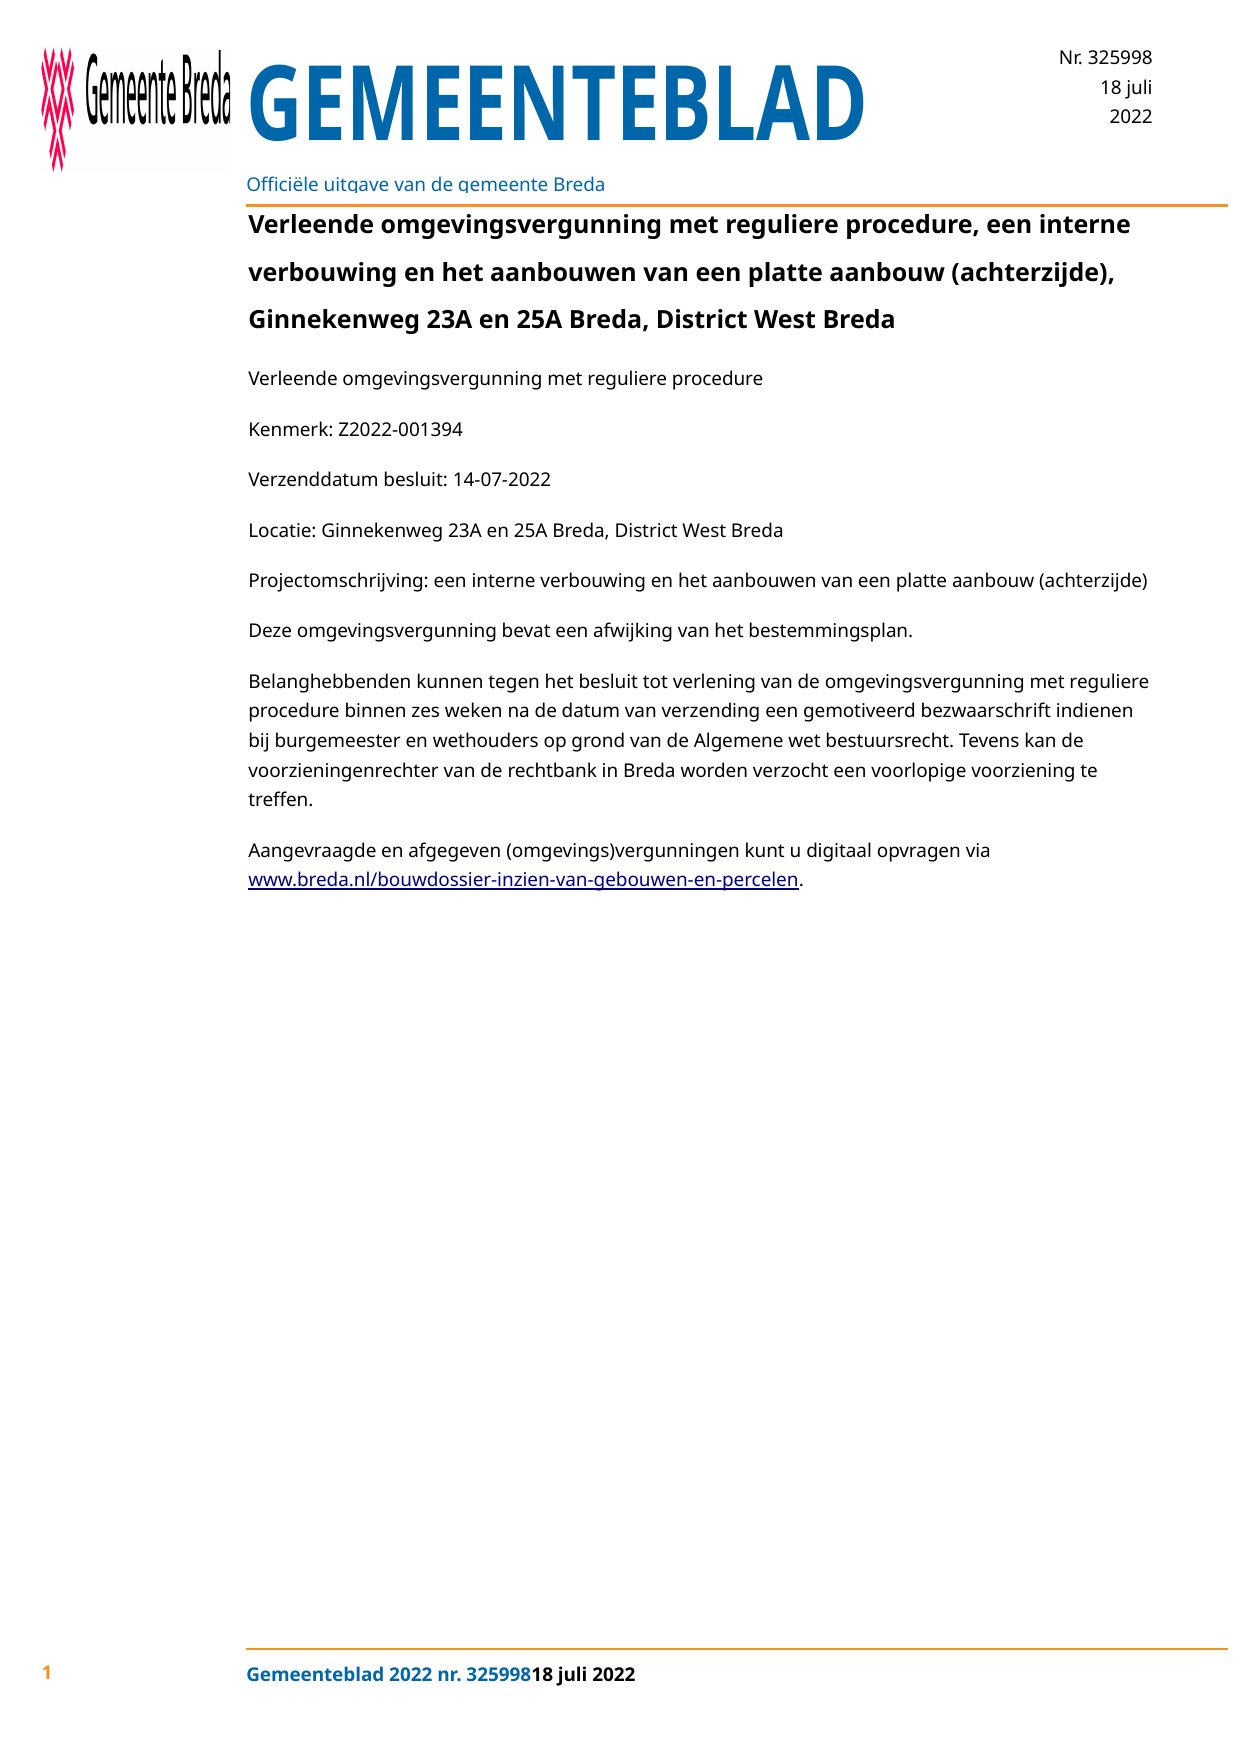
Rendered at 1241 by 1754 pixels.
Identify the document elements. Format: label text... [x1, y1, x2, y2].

text Verzenddatum besluit: 14-07-2022 [248, 466, 1152, 492]
text Projectomschrijving: een interne verbouwing en het aanbouwen van een platte aanbouw (achterzijde) [248, 567, 1152, 593]
text Aangevraagde en afgegeven (omgevings)vergunningen kunt u digitaal opvragen via www.breda.nl/bouwdossier-inzien-van-gebouwen-en-percelen. [248, 837, 1152, 892]
text Kenmerk: Z2022-001394 [248, 416, 1152, 442]
text Locatie: Ginnekenweg 23A en 25A Breda, District West Breda [248, 517, 1152, 542]
text Verleende omgevingsvergunning met reguliere procedure [248, 366, 1152, 391]
text Belanghebbenden kunnen tegen het besluit tot verlening van de omgevingsvergunning met reguliere procedure binnen zes weken na de datum van verzending een gemotiveerd bezwaarschrift indienen bij burgemeester en wethouders op grond van de Algemene wet bestuursrecht. Tevens kan de voorzieningenrechter van de rechtbank in Breda worden verzocht een voorlopige voorziening te treffen. [248, 668, 1152, 812]
picture [41, 47, 231, 172]
text Deze omgevingsvergunning bevat een afwijking van het bestemmingsplan. [248, 618, 1152, 643]
text Verleende omgevingsvergunning met reguliere procedure, een interne verbouwing en het aanbouwen van een platte aanbouw (achterzijde), Ginnekenweg 23A en 25A Breda, District West Breda [248, 207, 1152, 336]
